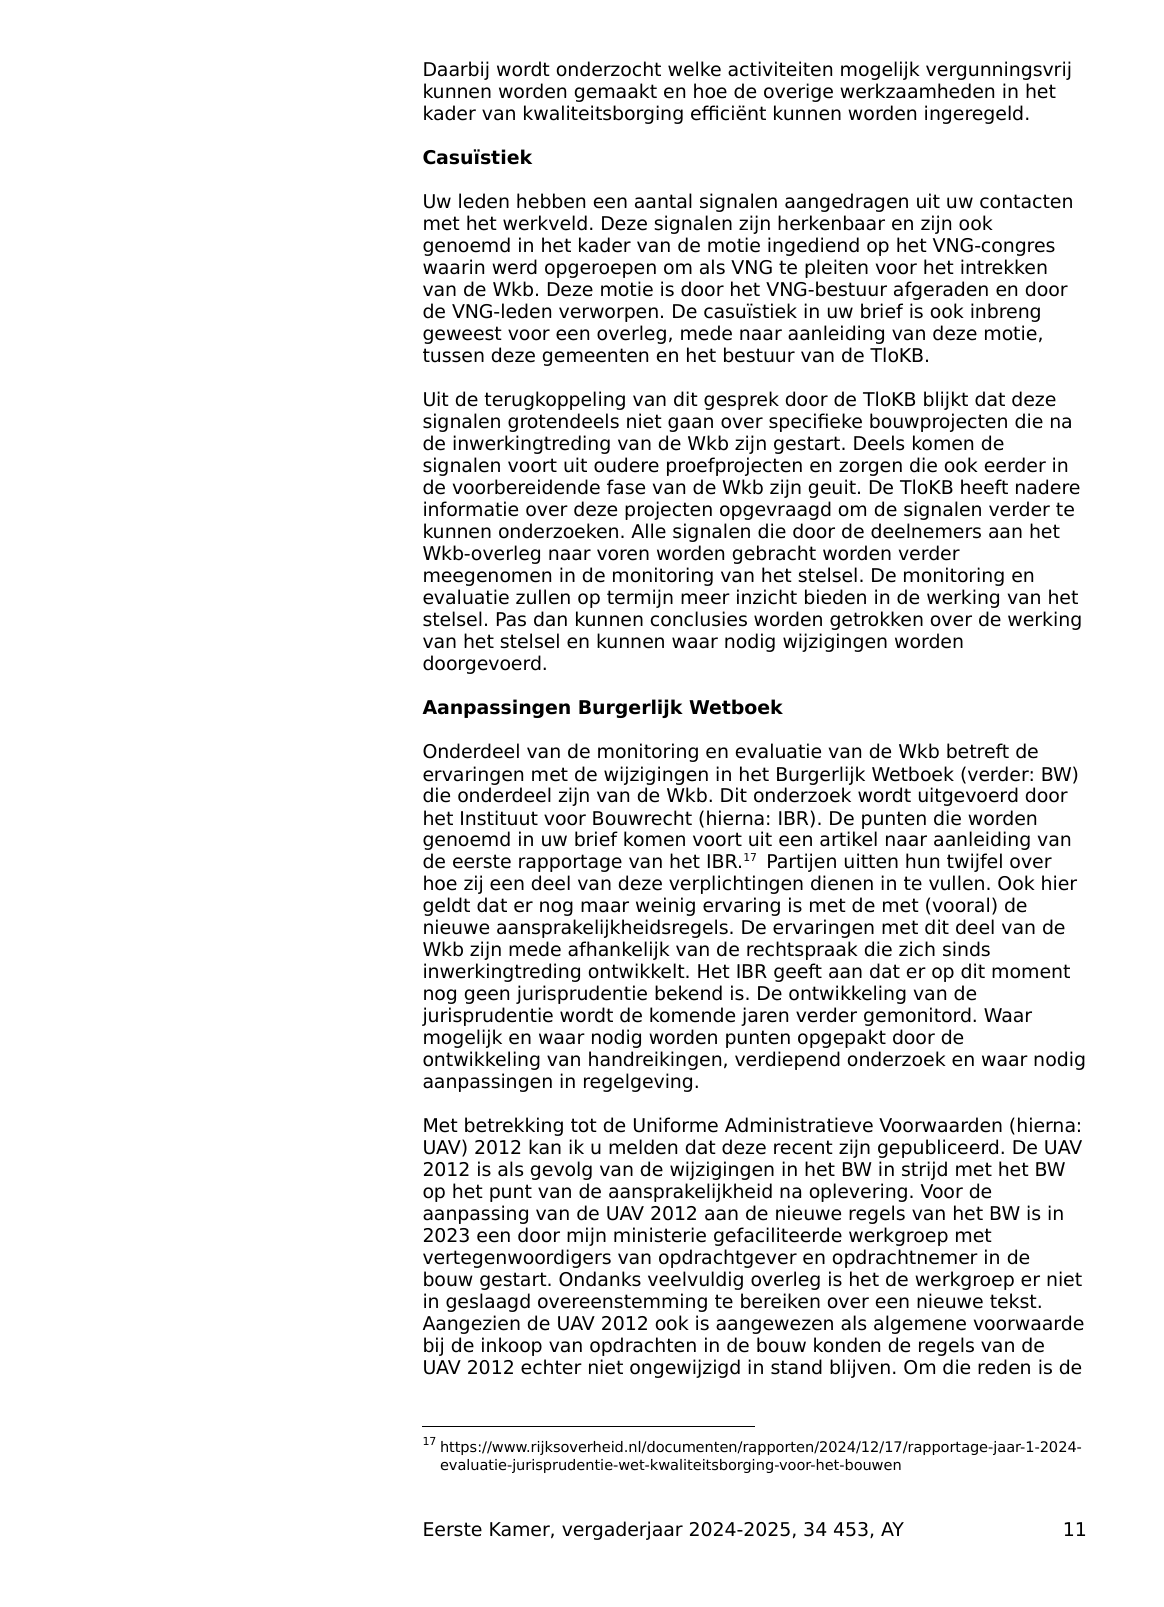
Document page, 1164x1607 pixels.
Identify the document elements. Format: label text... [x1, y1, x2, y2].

text Uw leden hebben een aantal signalen aangedragen uit uw contacten met het werkveld. Deze signalen zijn herkenbaar en zijn ook genoemd in het kader van de motie ingediend op het VNG-congres waarin werd opgeroepen om als VNG te pleiten voor het intrekken van de Wkb. Deze motie is door het VNG-bestuur afgeraden en door de VNG-leden verworpen. De casuïstiek in uw brief is ook inbreng geweest voor een overleg, mede naar aanleiding van deze motie, tussen deze gemeenten en het bestuur van de TloKB. [422, 191, 1087, 367]
text Met betrekking tot de Uniforme Administratieve Voorwaarden (hierna: UAV) 2012 kan ik u melden dat deze recent zijn gepubliceerd. De UAV 2012 is als gevolg van de wijzigingen in het BW in strijd met het BW op het punt van de aansprakelijkheid na oplevering. Voor de aanpassing van de UAV 2012 aan de nieuwe regels van het BW is in 2023 een door mijn ministerie gefaciliteerde werkgroep met vertegenwoordigers van opdrachtgever en opdrachtnemer in de bouw gestart. Ondanks veelvuldig overleg is het de werkgroep er niet in geslaagd overeenstemming te bereiken over een nieuwe tekst. Aangezien de UAV 2012 ook is aangewezen als algemene voorwaarde bij de inkoop van opdrachten in de bouw konden de regels van de UAV 2012 echter niet ongewijzigd in stand blijven. Om die reden is de [422, 1115, 1087, 1379]
text Uit de terugkoppeling van dit gesprek door de TloKB blijkt dat deze signalen grotendeels niet gaan over specifieke bouwprojecten die na de inwerkingtreding van de Wkb zijn gestart. Deels komen de signalen voort uit oudere proefprojecten en zorgen die ook eerder in de voorbereidende fase van de Wkb zijn geuit. De TloKB heeft nadere informatie over deze projecten opgevraagd om de signalen verder te kunnen onderzoeken. Alle signalen die door de deelnemers aan het Wkb-overleg naar voren worden gebracht worden verder meegenomen in de monitoring van het stelsel. De monitoring en evaluatie zullen op termijn meer inzicht bieden in de werking van het stelsel. Pas dan kunnen conclusies worden getrokken over de werking van het stelsel en kunnen waar nodig wijzigingen worden doorgevoerd. [422, 389, 1087, 675]
subtitle Aanpassingen Burgerlijk Wetboek [422, 697, 1087, 719]
text Onderdeel van de monitoring en evaluatie van de Wkb betreft de ervaringen met de wijzigingen in het Burgerlijk Wetboek (verder: BW) die onderdeel zijn van de Wkb. Dit onderzoek wordt uitgevoerd door het Instituut voor Bouwrecht (hierna: IBR). De punten die worden genoemd in uw brief komen voort uit een artikel naar aanleiding van de eerste rapportage van het IBR. Partijen uitten hun twijfel over hoe zij een deel van deze verplichtingen dienen in te vullen. Ook hier geldt dat er nog maar weinig ervaring is met de met (vooral) de nieuwe aansprakelijkheidsregels. De ervaringen met dit deel van de Wkb zijn mede afhankelijk van de rechtspraak die zich sinds inwerkingtreding ontwikkelt. Het IBR geeft aan dat er op dit moment nog geen jurisprudentie bekend is. De ontwikkeling van de jurisprudentie wordt de komende jaren verder gemonitord. Waar mogelijk en waar nodig worden punten opgepakt door de ontwikkeling van handreikingen, verdiepend onderzoek en waar nodig aanpassingen in regelgeving. [422, 741, 1087, 1093]
text Daarbij wordt onderzocht welke activiteiten mogelijk vergunningsvrij kunnen worden gemaakt en hoe de overige werkzaamheden in het kader van kwaliteitsborging efficiënt kunnen worden ingeregeld. [422, 59, 1087, 125]
subtitle Casuïstiek [422, 147, 1087, 169]
text https://www.rijksoverheid.nl/documenten/rapporten/2024/12/17/rapportage-jaar-1-2024-evaluatie-jurisprudentie-wet-kwaliteitsborging-voor-het-bouwen [422, 1435, 1087, 1474]
